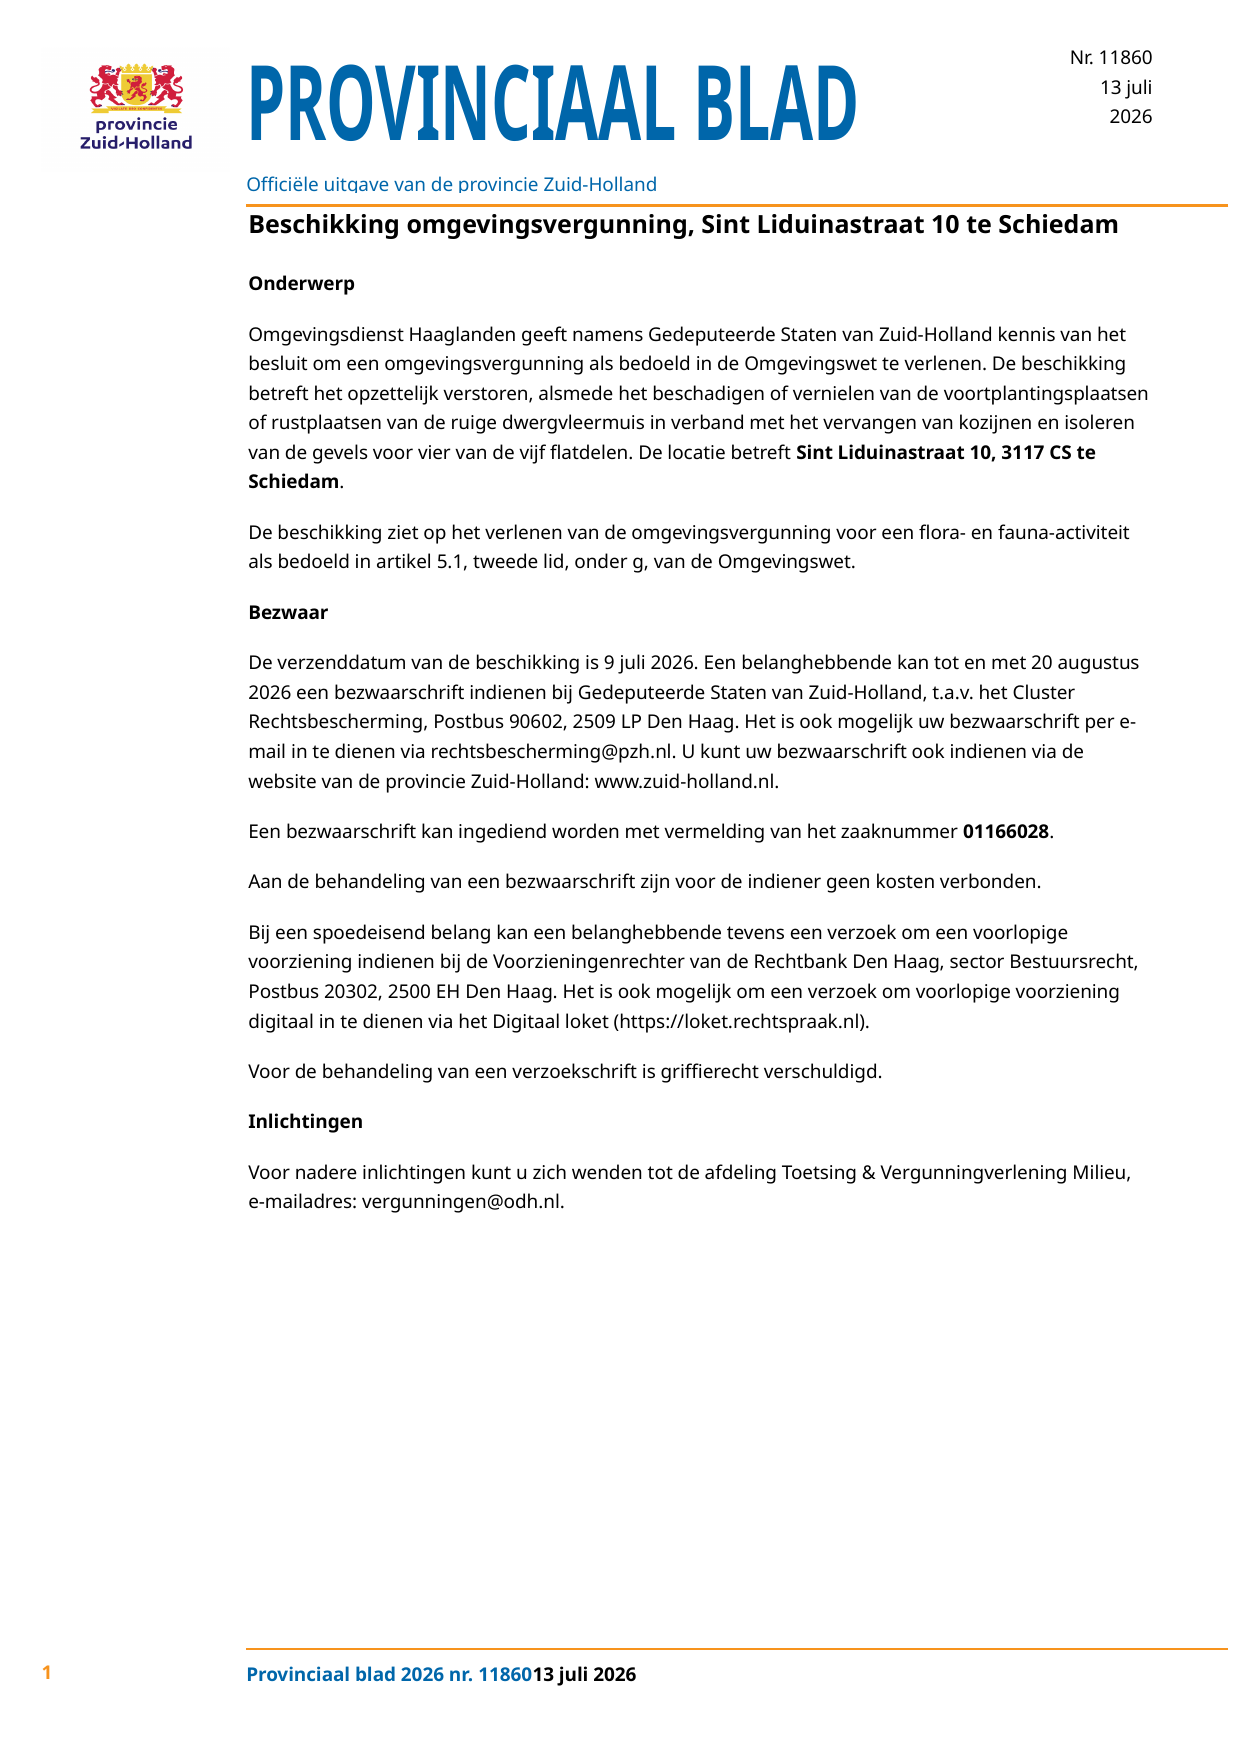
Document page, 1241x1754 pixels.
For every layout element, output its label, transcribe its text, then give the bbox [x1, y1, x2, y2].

text Bij een spoedeisend belang kan een belanghebbende tevens een verzoek om een voorlopige voorziening indienen bij de Voorzieningenrechter van de Rechtbank Den Haag, sector Bestuursrecht, Postbus 20302, 2500 EH Den Haag. Het is ook mogelijk om een verzoek om voorlopige voorziening digitaal in te dienen via het Digitaal loket (https://loket.rechtspraak.nl). [248, 919, 1152, 1033]
text De beschikking ziet op het verlenen van de omgevingsvergunning voor een flora- en fauna-activiteit als bedoeld in artikel 5.1, tweede lid, onder g, van de Omgevingswet. [248, 519, 1152, 574]
text De verzenddatum van de beschikking is 9 juli 2026. Een belanghebbende kan tot en met 20 augustus 2026 een bezwaarschrift indienen bij Gedeputeerde Staten van Zuid-Holland, t.a.v. het Cluster Rechtsbescherming, Postbus 90602, 2509 LP Den Haag. Het is ook mogelijk uw bezwaarschrift per e-mail in te dienen via rechtsbescherming@pzh.nl. U kunt uw bezwaarschrift ook indienen via de website van de provincie Zuid-Holland: www.zuid-holland.nl. [248, 649, 1152, 793]
text Voor de behandeling van een verzoekschrift is griffierecht verschuldigd. [248, 1058, 1152, 1084]
picture [41, 47, 231, 172]
text Aan de behandeling van een bezwaarschrift zijn voor de indiener geen kosten verbonden. [248, 869, 1152, 894]
text Voor nadere inlichtingen kunt u zich wenden tot de afdeling Toetsing & Vergunningverlening Milieu, e-mailadres: vergunningen@odh.nl. [248, 1159, 1152, 1214]
text Omgevingsdienst Haaglanden geeft namens Gedeputeerde Staten van Zuid-Holland kennis van het besluit om een omgevingsvergunning als bedoeld in de Omgevingswet te verlenen. De beschikking betreft het opzettelijk verstoren, alsmede het beschadigen of vernielen van de voortplantingsplaatsen of rustplaatsen van de ruige dwergvleermuis in verband met het vervangen van kozijnen en isoleren van de gevels voor vier van de vijf flatdelen. De locatie betreft Sint Liduinastraat 10, 3117 CS te Schiedam. [248, 321, 1152, 494]
text Beschikking omgevingsvergunning, Sint Liduinastraat 10 te Schiedam [248, 207, 1152, 241]
text Onderwerp [248, 270, 1152, 296]
text Inlichtingen [248, 1109, 1152, 1134]
text Bezwaar [248, 599, 1152, 625]
text Een bezwaarschrift kan ingediend worden met vermelding van het zaaknummer 01166028. [248, 818, 1152, 844]
